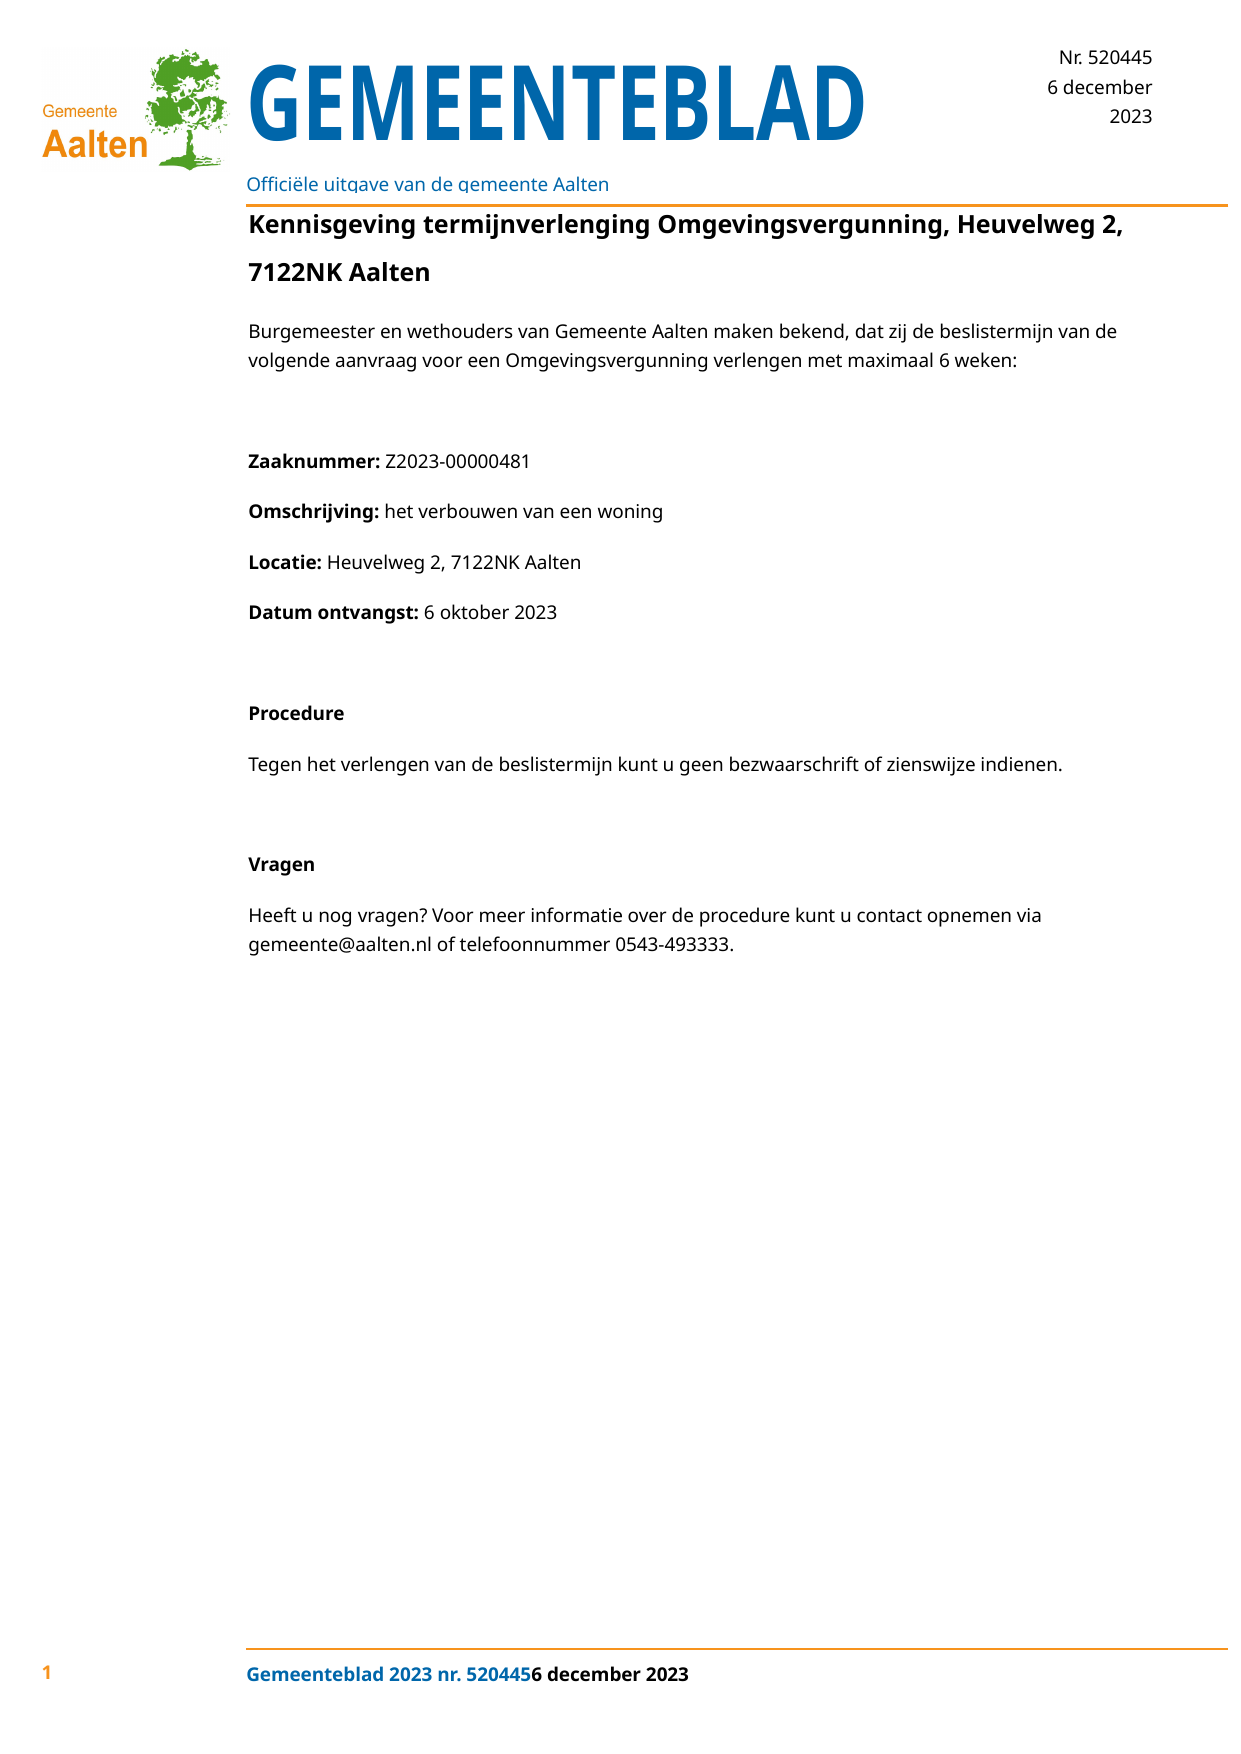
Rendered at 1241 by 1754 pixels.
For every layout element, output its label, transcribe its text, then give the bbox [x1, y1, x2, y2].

text Zaaknummer: Z2023-00000481 [248, 448, 1152, 474]
text Procedure [248, 700, 1152, 726]
text Vragen [248, 852, 1152, 877]
text Kennisgeving termijnverlenging Omgevingsvergunning, Heuvelweg 2, 7122NK Aalten [248, 207, 1152, 288]
text Datum ontvangst: 6 oktober 2023 [248, 599, 1152, 625]
picture [41, 47, 231, 172]
text Heeft u nog vragen? Voor meer informatie over de procedure kunt u contact opnemen via gemeente@aalten.nl of telefoonnummer 0543-493333. [248, 902, 1152, 957]
text Locatie: Heuvelweg 2, 7122NK Aalten [248, 549, 1152, 575]
text Tegen het verlengen van de beslistermijn kunt u geen bezwaarschrift of zienswijze indienen. [248, 751, 1152, 777]
text Omschrijving: het verbouwen van een woning [248, 499, 1152, 524]
text Burgemeester en wethouders van Gemeente Aalten maken bekend, dat zij de beslistermijn van de volgende aanvraag voor een Omgevingsvergunning verlengen met maximaal 6 weken: [248, 318, 1152, 373]
